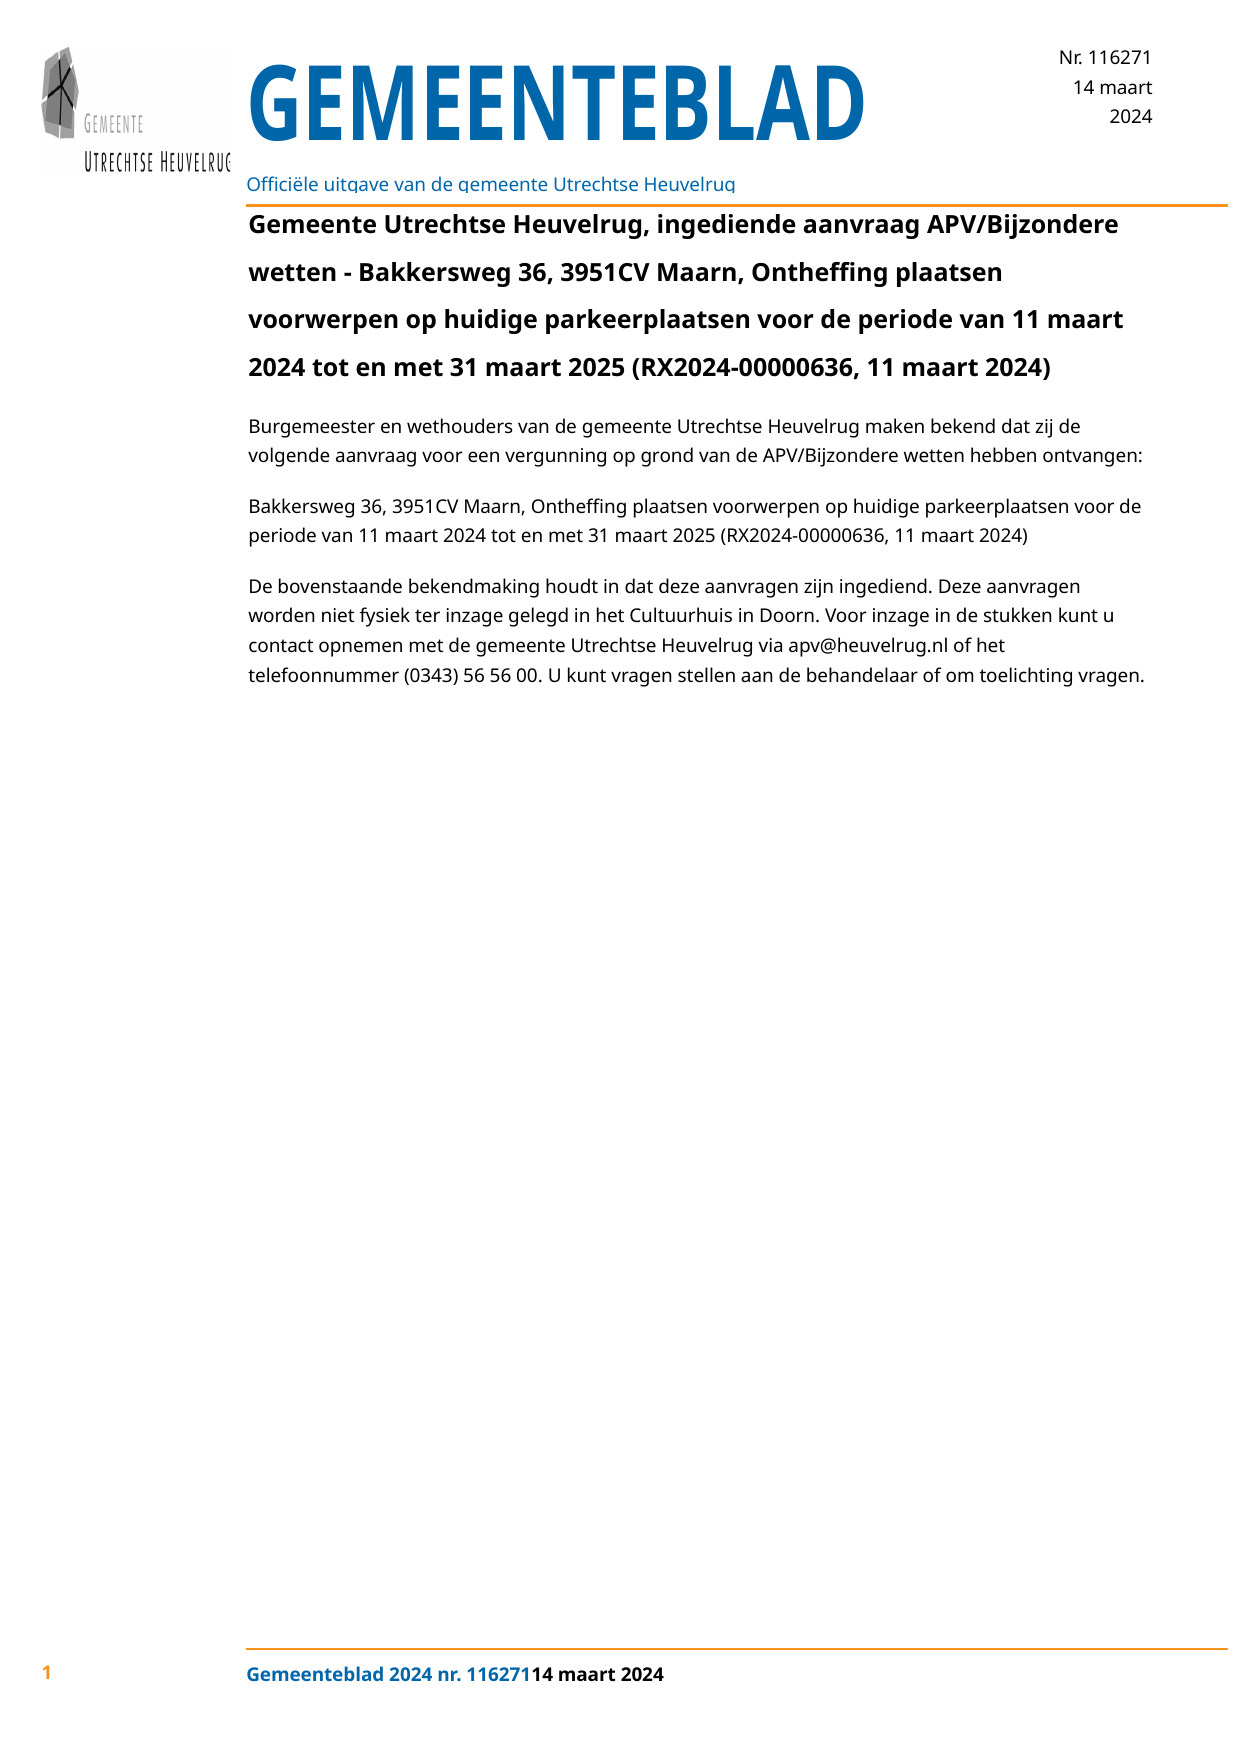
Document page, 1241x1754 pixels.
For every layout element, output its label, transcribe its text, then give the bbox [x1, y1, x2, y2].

text Bakkersweg 36, 3951CV Maarn, Ontheffing plaatsen voorwerpen op huidige parkeerplaatsen voor de periode van 11 maart 2024 tot en met 31 maart 2025 (RX2024-00000636, 11 maart 2024) [248, 493, 1152, 548]
text Gemeente Utrechtse Heuvelrug, ingediende aanvraag APV/Bijzondere wetten - Bakkersweg 36, 3951CV Maarn, Ontheffing plaatsen voorwerpen op huidige parkeerplaatsen voor de periode van 11 maart 2024 tot en met 31 maart 2025 (RX2024-00000636, 11 maart 2024) [248, 207, 1152, 384]
text De bovenstaande bekendmaking houdt in dat deze aanvragen zijn ingediend. Deze aanvragen worden niet fysiek ter inzage gelegd in het Cultuurhuis in Doorn. Voor inzage in de stukken kunt u contact opnemen met de gemeente Utrechtse Heuvelrug via apv@heuvelrug.nl of het telefoonnummer (0343) 56 56 00. U kunt vragen stellen aan de behandelaar of om toelichting vragen. [248, 573, 1152, 688]
picture [41, 47, 231, 172]
text Burgemeester en wethouders van de gemeente Utrechtse Heuvelrug maken bekend dat zij de volgende aanvraag voor een vergunning op grond van de APV/Bijzondere wetten hebben ontvangen: [248, 413, 1152, 468]
